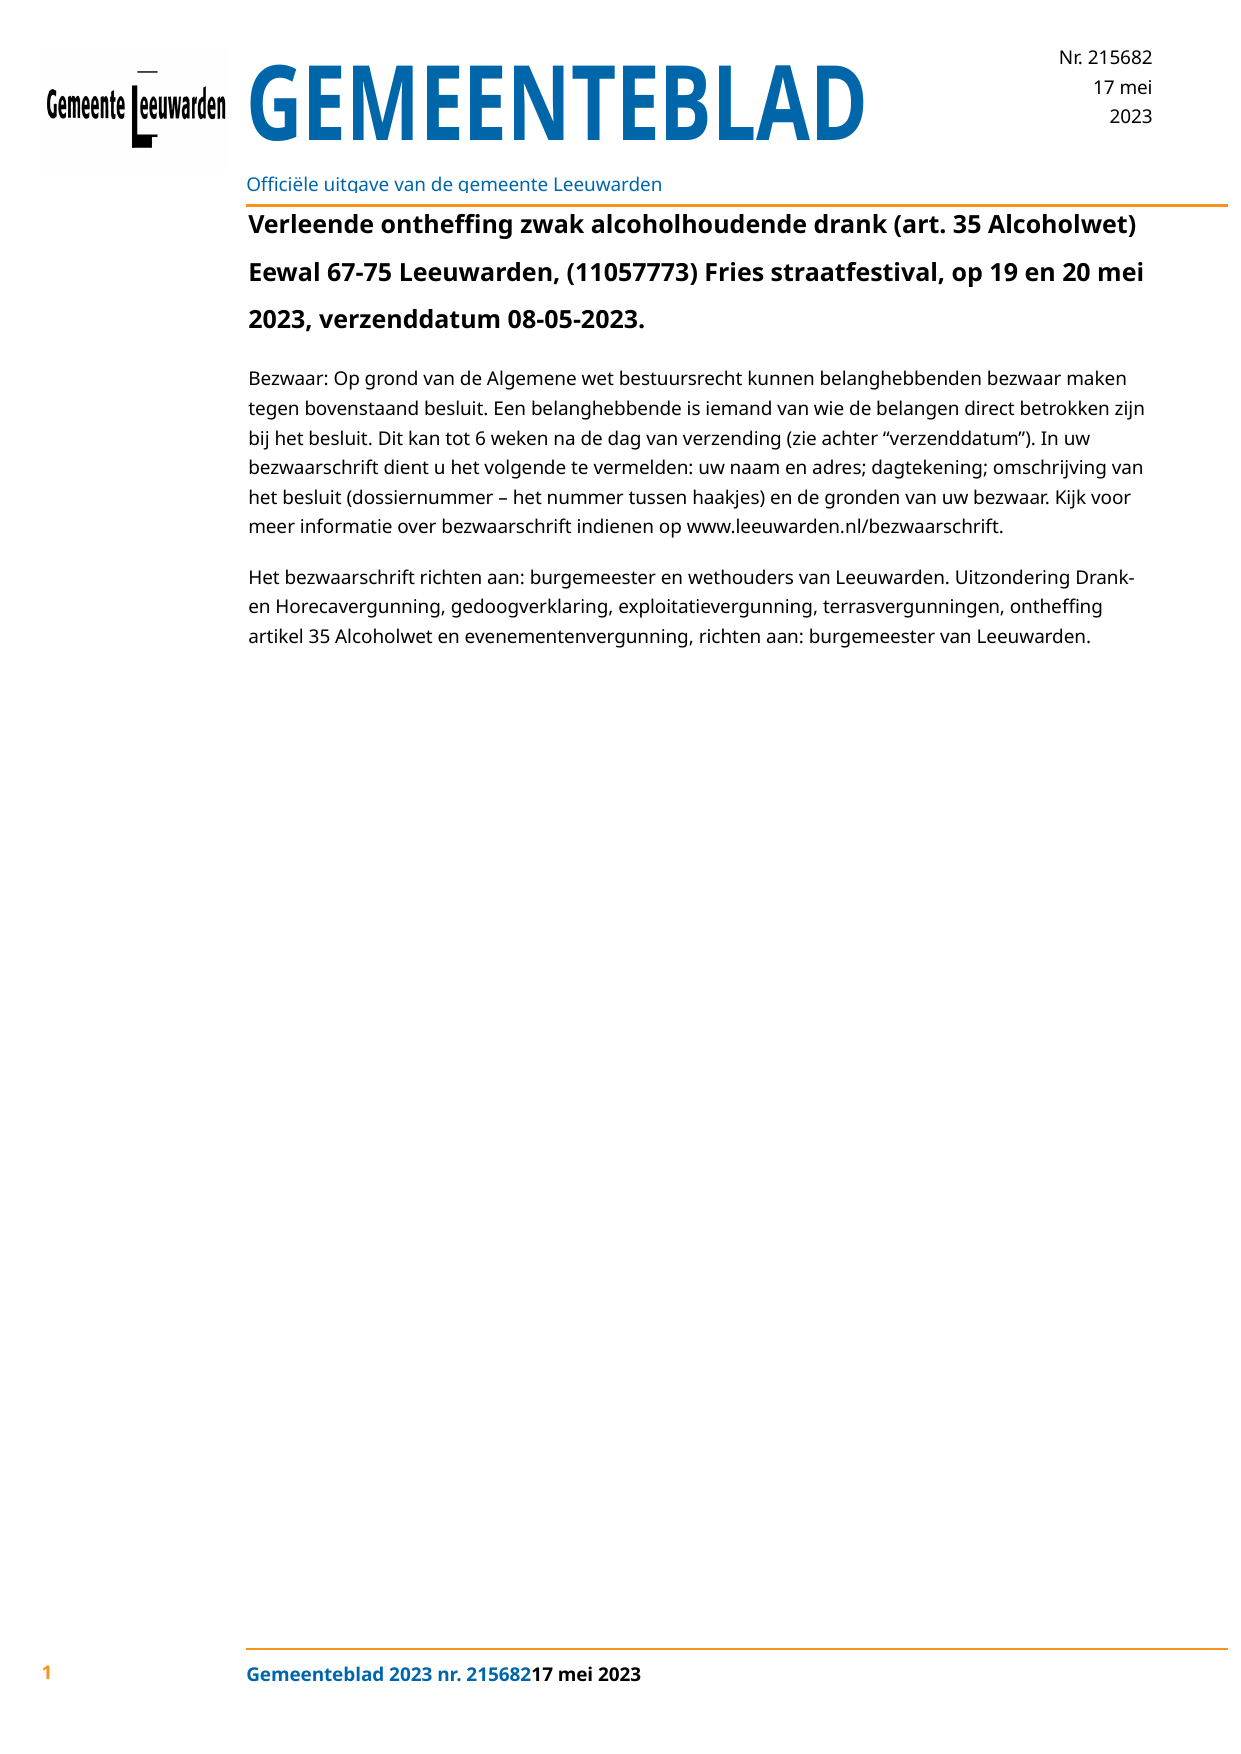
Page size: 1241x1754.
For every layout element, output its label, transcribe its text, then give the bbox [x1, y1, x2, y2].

text Het bezwaarschrift richten aan: burgemeester en wethouders van Leeuwarden. Uitzondering Drank- en Horecavergunning, gedoogverklaring, exploitatievergunning, terrasvergunningen, ontheffing artikel 35 Alcoholwet en evenementenvergunning, richten aan: burgemeester van Leeuwarden. [248, 564, 1152, 649]
text Bezwaar: Op grond van de Algemene wet bestuursrecht kunnen belanghebbenden bezwaar maken tegen bovenstaand besluit. Een belanghebbende is iemand van wie de belangen direct betrokken zijn bij het besluit. Dit kan tot 6 weken na de dag van verzending (zie achter “verzenddatum”). In uw bezwaarschrift dient u het volgende te vermelden: uw naam en adres; dagtekening; omschrijving van het besluit (dossiernummer – het nummer tussen haakjes) en de gronden van uw bezwaar. Kijk voor meer informatie over bezwaarschrift indienen op www.leeuwarden.nl/bezwaarschrift. [248, 366, 1152, 539]
text Verleende ontheffing zwak alcoholhoudende drank (art. 35 Alcoholwet) Eewal 67-75 Leeuwarden, (11057773) Fries straatfestival, op 19 en 20 mei 2023, verzenddatum 08-05-2023. [248, 207, 1152, 336]
picture [41, 47, 231, 172]
